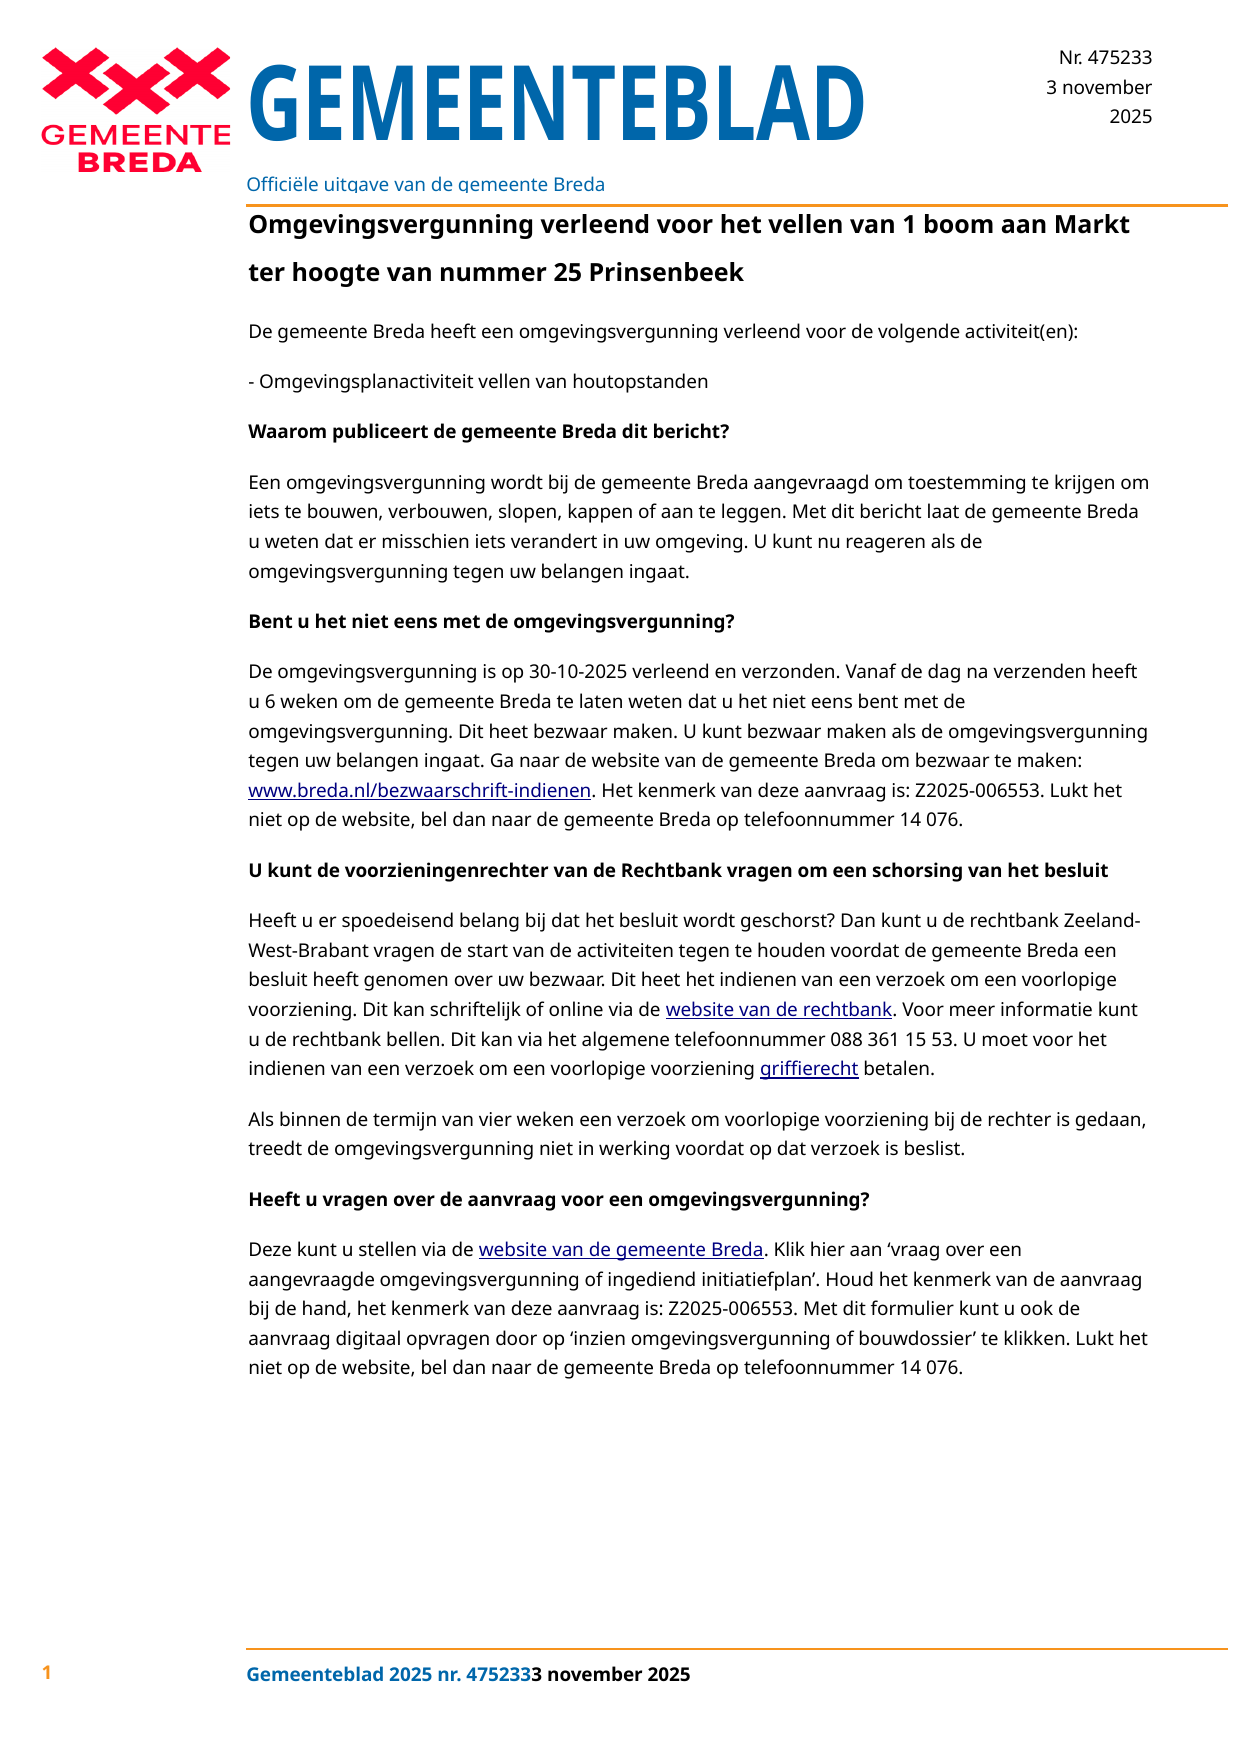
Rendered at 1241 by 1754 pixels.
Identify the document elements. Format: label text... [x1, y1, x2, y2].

text Een omgevingsvergunning wordt bij de gemeente Breda aangevraagd om toestemming te krijgen om iets te bouwen, verbouwen, slopen, kappen of aan te leggen. Met dit bericht laat de gemeente Breda u weten dat er misschien iets verandert in uw omgeving. U kunt nu reageren als de omgevingsvergunning tegen uw belangen ingaat. [248, 469, 1152, 584]
text Heeft u vragen over de aanvraag voor een omgevingsvergunning? [248, 1186, 1152, 1212]
text De gemeente Breda heeft een omgevingsvergunning verleend voor de volgende activiteit(en): [248, 318, 1152, 344]
text Heeft u er spoedeisend belang bij dat het besluit wordt geschorst? Dan kunt u de rechtbank Zeeland-West-Brabant vragen de start van de activiteiten tegen te houden voordat de gemeente Breda een besluit heeft genomen over uw bezwaar. Dit heet het indienen van een verzoek om een voorlopige voorziening. Dit kan schriftelijk of online via de website van de rechtbank. Voor meer informatie kunt u de rechtbank bellen. Dit kan via het algemene telefoonnummer 088 361 15 53. U moet voor het indienen van een verzoek om een voorlopige voorziening griffierecht betalen. [248, 907, 1152, 1081]
picture [41, 47, 231, 172]
text - Omgevingsplanactiviteit vellen van houtopstanden [248, 368, 1152, 394]
text Waarom publiceert de gemeente Breda dit bericht? [248, 419, 1152, 444]
text De omgevingsvergunning is op 30-10-2025 verleend en verzonden. Vanaf de dag na verzenden heeft u 6 weken om de gemeente Breda te laten weten dat u het niet eens bent met de omgevingsvergunning. Dit heet bezwaar maken. U kunt bezwaar maken als de omgevingsvergunning tegen uw belangen ingaat. Ga naar de website van de gemeente Breda om bezwaar te maken: www.breda.nl/bezwaarschrift-indienen. Het kenmerk van deze aanvraag is: Z2025-006553. Lukt het niet op de website, bel dan naar de gemeente Breda op telefoonnummer 14 076. [248, 659, 1152, 832]
text Omgevingsvergunning verleend voor het vellen van 1 boom aan Markt ter hoogte van nummer 25 Prinsenbeek [248, 207, 1152, 288]
text U kunt de voorzieningenrechter van de Rechtbank vragen om een schorsing van het besluit [248, 857, 1152, 883]
text Deze kunt u stellen via de website van de gemeente Breda. Klik hier aan ‘vraag over een aangevraagde omgevingsvergunning of ingediend initiatiefplan’. Houd het kenmerk van de aanvraag bij de hand, het kenmerk van deze aanvraag is: Z2025-006553. Met dit formulier kunt u ook de aanvraag digitaal opvragen door op ‘inzien omgevingsvergunning of bouwdossier’ te klikken. Lukt het niet op de website, bel dan naar de gemeente Breda op telefoonnummer 14 076. [248, 1236, 1152, 1380]
text Als binnen de termijn van vier weken een verzoek om voorlopige voorziening bij de rechter is gedaan, treedt de omgevingsvergunning niet in werking voordat op dat verzoek is beslist. [248, 1106, 1152, 1161]
text Bent u het niet eens met de omgevingsvergunning? [248, 608, 1152, 634]
